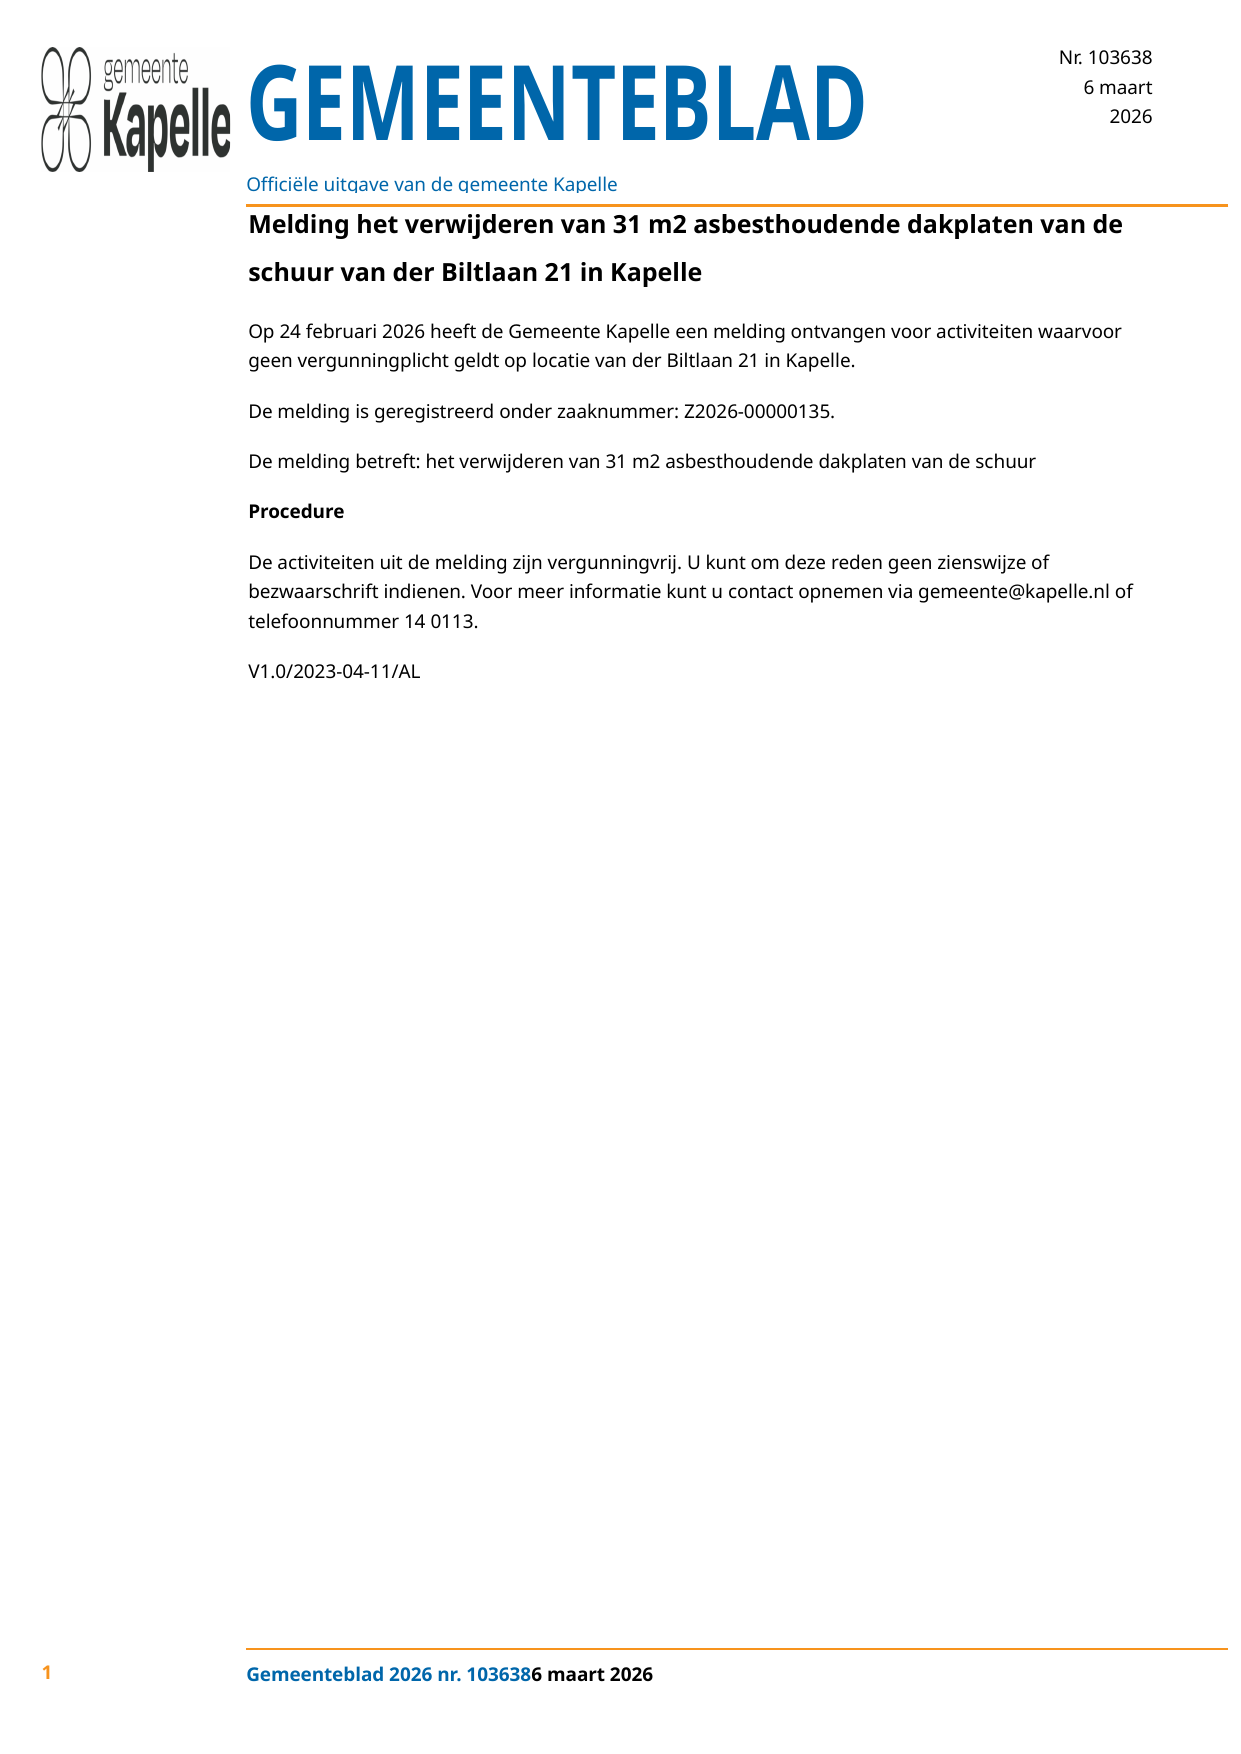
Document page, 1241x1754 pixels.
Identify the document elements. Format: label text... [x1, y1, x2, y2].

picture [41, 47, 231, 172]
text Melding het verwijderen van 31 m2 asbesthoudende dakplaten van de schuur van der Biltlaan 21 in Kapelle [248, 207, 1152, 288]
text V1.0/2023-04-11/AL [248, 659, 1152, 684]
text Op 24 februari 2026 heeft de Gemeente Kapelle een melding ontvangen voor activiteiten waarvoor geen vergunningplicht geldt op locatie van der Biltlaan 21 in Kapelle. [248, 318, 1152, 373]
text De melding betreft: het verwijderen van 31 m2 asbesthoudende dakplaten van de schuur [248, 448, 1152, 474]
text De activiteiten uit de melding zijn vergunningvrij. U kunt om deze reden geen zienswijze of bezwaarschrift indienen. Voor meer informatie kunt u contact opnemen via gemeente@kapelle.nl of telefoonnummer 14 0113. [248, 549, 1152, 634]
text Procedure [248, 499, 1152, 524]
text De melding is geregistreerd onder zaaknummer: Z2026-00000135. [248, 398, 1152, 424]
